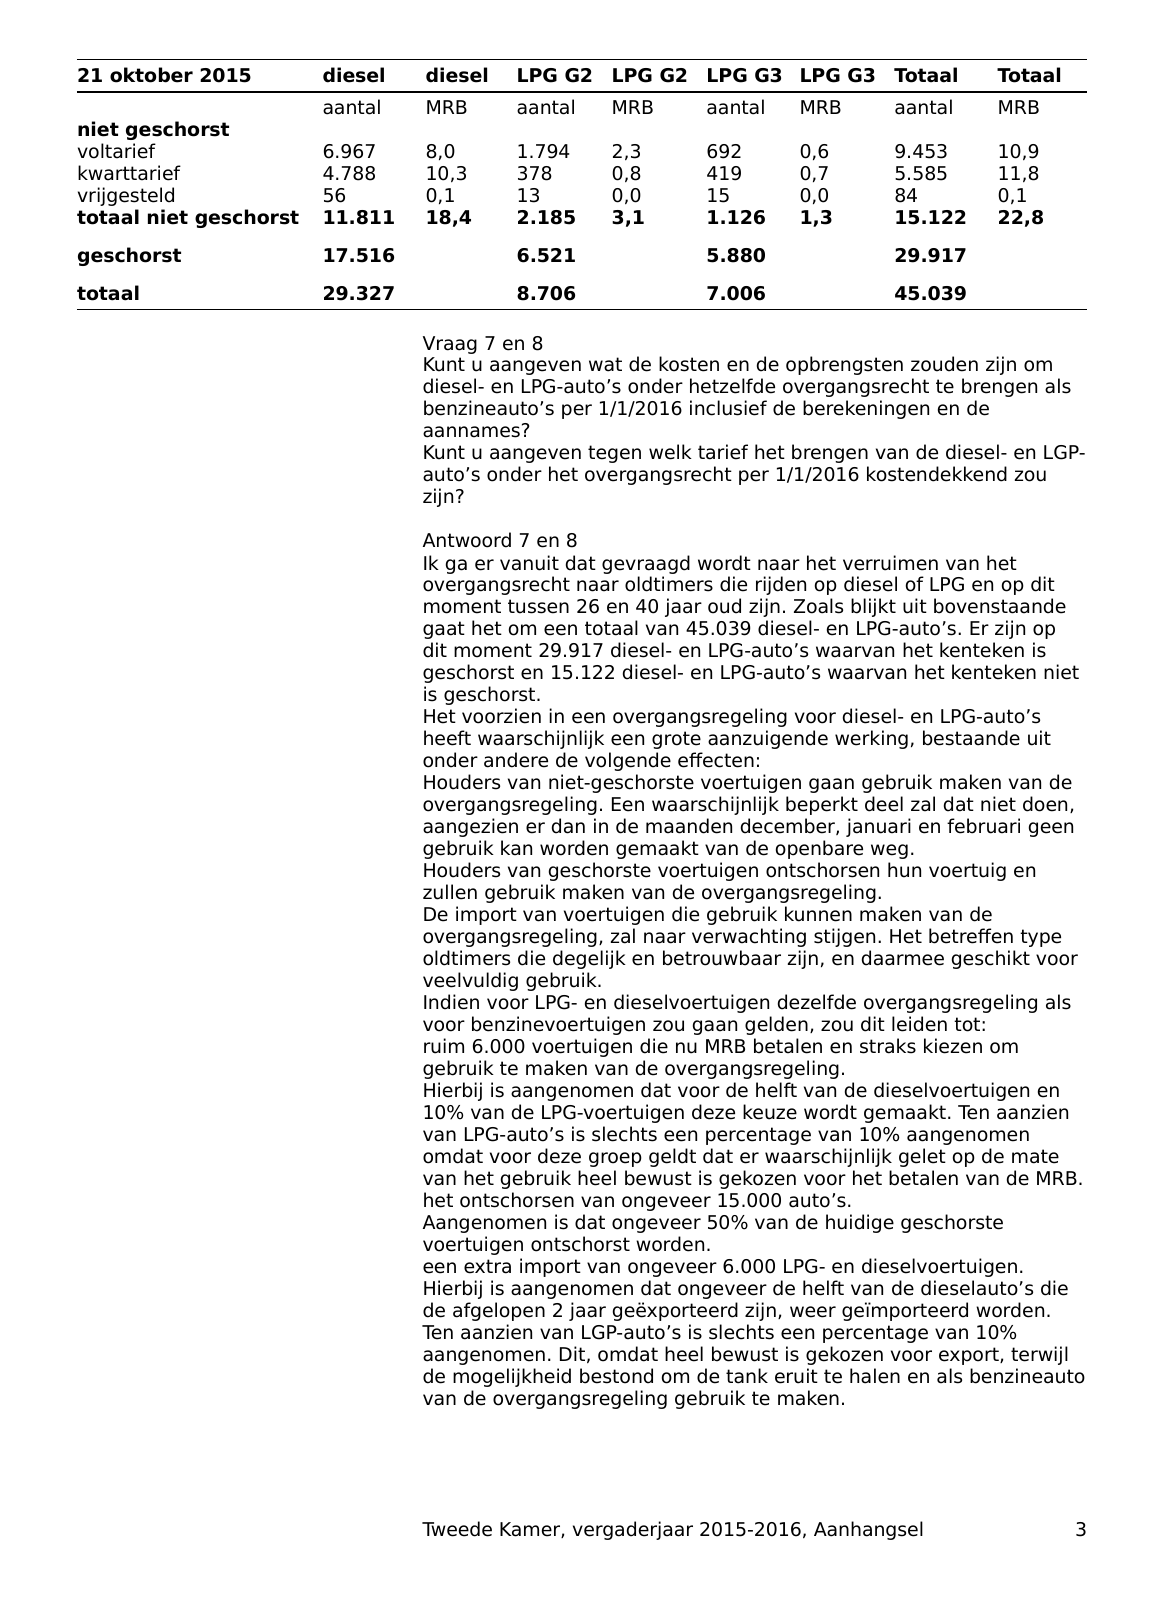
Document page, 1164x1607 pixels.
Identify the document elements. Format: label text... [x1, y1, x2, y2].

text Kunt u aangeven tegen welk tarief het brengen van de diesel- en LGP-auto’s onder het overgangsrecht per 1/1/2016 kostendekkend zou zijn? [422, 442, 1087, 508]
table_cell 5.585 [888, 163, 992, 185]
table_cell [888, 229, 992, 245]
table_cell totaal [77, 283, 316, 309]
text Hierbij is aangenomen dat ongeveer de helft van de dieselauto’s die de afgelopen 2 jaar geëxporteerd zijn, weer geïmporteerd worden. Ten aanzien van LGP-auto’s is slechts een percentage van 10% aangenomen. Dit, omdat heel bewust is gekozen voor export, terwijl de mogelijkheid bestond om de tank eruit te halen en als benzineauto van de overgangsregeling gebruik te maken. [422, 1278, 1087, 1409]
table_header 21 oktober 2015 [77, 60, 316, 91]
table_cell 6.967 [316, 141, 419, 163]
table_cell MRB [793, 93, 888, 119]
text Antwoord 7 en 8 [422, 530, 1087, 552]
table_cell [316, 119, 419, 141]
text een extra import van ongeveer 6.000 LPG- en dieselvoertuigen. [422, 1256, 1087, 1278]
table_cell [510, 267, 605, 282]
table_cell 7.006 [700, 283, 793, 309]
table_header Totaal [992, 60, 1087, 91]
table_cell 17.516 [316, 245, 419, 267]
table_cell [77, 229, 316, 245]
table_cell 29.917 [888, 245, 992, 267]
table_cell [793, 267, 888, 282]
table_cell 0,8 [605, 163, 700, 185]
table_cell 15 [700, 185, 793, 207]
table_cell voltarief [77, 141, 316, 163]
table_cell [77, 267, 316, 282]
table_cell aantal [888, 93, 992, 119]
table_cell 0,1 [992, 185, 1087, 207]
table_cell 29.327 [316, 283, 419, 309]
table_cell [992, 283, 1087, 309]
table_cell [605, 245, 700, 267]
table_cell 13 [510, 185, 605, 207]
table_cell 15.122 [888, 207, 992, 229]
table_cell [510, 229, 605, 245]
table_cell aantal [316, 93, 419, 119]
table_header LPG G2 [510, 60, 605, 91]
table_cell 0,0 [605, 185, 700, 207]
table_header LPG G2 [605, 60, 700, 91]
table_header diesel [420, 60, 510, 91]
table_cell [992, 119, 1087, 141]
table_cell 378 [510, 163, 605, 185]
table_cell 11.811 [316, 207, 419, 229]
table_cell 22,8 [992, 207, 1087, 229]
table_cell 2,3 [605, 141, 700, 163]
table_cell MRB [420, 93, 510, 119]
table_cell 1,3 [793, 207, 888, 229]
table_cell [992, 229, 1087, 245]
table_cell [420, 283, 510, 309]
table_cell 5.880 [700, 245, 793, 267]
table_cell 0,0 [793, 185, 888, 207]
table_cell 4.788 [316, 163, 419, 185]
text Vraag 7 en 8 [422, 332, 1087, 354]
table_cell 84 [888, 185, 992, 207]
text Hierbij is aangenomen dat voor de helft van de dieselvoertuigen en 10% van de LPG-voertuigen deze keuze wordt gemaakt. Ten aanzien van LPG-auto’s is slechts een percentage van 10% aangenomen omdat voor deze groep geldt dat er waarschijnlijk gelet op de mate van het gebruik heel bewust is gekozen voor het betalen van de MRB. [422, 1080, 1087, 1190]
table_cell [605, 267, 700, 282]
table_cell 8.706 [510, 283, 605, 309]
text Houders van niet-geschorste voertuigen gaan gebruik maken van de overgangsregeling. Een waarschijnlijk beperkt deel zal dat niet doen, aangezien er dan in de maanden december, januari en februari geen gebruik kan worden gemaakt van de openbare weg. [422, 772, 1087, 860]
table_cell [77, 93, 316, 119]
table_cell kwarttarief [77, 163, 316, 185]
table_cell 10,3 [420, 163, 510, 185]
table_cell 6.521 [510, 245, 605, 267]
table_cell [605, 229, 700, 245]
text Ik ga er vanuit dat gevraagd wordt naar het verruimen van het overgangsrecht naar oldtimers die rijden op diesel of LPG en op dit moment tussen 26 en 40 jaar oud zijn. Zoals blijkt uit bovenstaande gaat het om een totaal van 45.039 diesel- en LPG-auto’s. Er zijn op dit moment 29.917 diesel- en LPG-auto’s waarvan het kenteken is geschorst en 15.122 diesel- en LPG-auto’s waarvan het kenteken niet is geschorst. [422, 552, 1087, 706]
table_header LPG G3 [793, 60, 888, 91]
table_cell 2.185 [510, 207, 605, 229]
table_cell 419 [700, 163, 793, 185]
table_cell 1.794 [510, 141, 605, 163]
table_cell 1.126 [700, 207, 793, 229]
table_cell [605, 283, 700, 309]
table_cell MRB [605, 93, 700, 119]
table_header Totaal [888, 60, 992, 91]
table_cell niet geschorst [77, 119, 316, 141]
text het ontschorsen van ongeveer 15.000 auto’s. [422, 1190, 1087, 1212]
table_cell [992, 245, 1087, 267]
table_cell vrijgesteld [77, 185, 316, 207]
text Indien voor LPG- en dieselvoertuigen dezelfde overgangsregeling als voor benzinevoertuigen zou gaan gelden, zou dit leiden tot: [422, 992, 1087, 1036]
table_cell 18,4 [420, 207, 510, 229]
table_cell 45.039 [888, 283, 992, 309]
table_cell [793, 229, 888, 245]
text De import van voertuigen die gebruik kunnen maken van de overgangsregeling, zal naar verwachting stijgen. Het betreffen type oldtimers die degelijk en betrouwbaar zijn, en daarmee geschikt voor veelvuldig gebruik. [422, 904, 1087, 992]
table_cell [793, 283, 888, 309]
table_cell aantal [510, 93, 605, 119]
table_cell [605, 119, 700, 141]
table_cell [888, 267, 992, 282]
table_cell 8,0 [420, 141, 510, 163]
text ruim 6.000 voertuigen die nu MRB betalen en straks kiezen om gebruik te maken van de overgangsregeling. [422, 1036, 1087, 1080]
text Houders van geschorste voertuigen ontschorsen hun voertuig en zullen gebruik maken van de overgangsregeling. [422, 860, 1087, 904]
table_cell 0,7 [793, 163, 888, 185]
table_cell 0,1 [420, 185, 510, 207]
table_cell 56 [316, 185, 419, 207]
table_cell 11,8 [992, 163, 1087, 185]
table_header diesel [316, 60, 419, 91]
table_cell [793, 119, 888, 141]
text Het voorzien in een overgangsregeling voor diesel- en LPG-auto’s heeft waarschijnlijk een grote aanzuigende werking, bestaande uit onder andere de volgende effecten: [422, 706, 1087, 772]
table_cell totaal niet geschorst [77, 207, 316, 229]
table_cell [700, 229, 793, 245]
table_cell [420, 267, 510, 282]
table_cell [700, 267, 793, 282]
table_cell [510, 119, 605, 141]
table_cell MRB [992, 93, 1087, 119]
table_cell [700, 119, 793, 141]
table_cell 0,6 [793, 141, 888, 163]
table_cell 9.453 [888, 141, 992, 163]
text Aangenomen is dat ongeveer 50% van de huidige geschorste voertuigen ontschorst worden. [422, 1212, 1087, 1256]
table_cell [420, 119, 510, 141]
table_cell [316, 229, 419, 245]
text Kunt u aangeven wat de kosten en de opbrengsten zouden zijn om diesel- en LPG-auto’s onder hetzelfde overgangsrecht te brengen als benzineauto’s per 1/1/2016 inclusief de berekeningen en de aannames? [422, 354, 1087, 442]
table_cell 692 [700, 141, 793, 163]
table_cell 3,1 [605, 207, 700, 229]
table_cell geschorst [77, 245, 316, 267]
table_cell [888, 119, 992, 141]
table_cell [793, 245, 888, 267]
table_cell aantal [700, 93, 793, 119]
table_header LPG G3 [700, 60, 793, 91]
table_cell [420, 245, 510, 267]
table_cell [316, 267, 419, 282]
table_cell [420, 229, 510, 245]
table_cell 10,9 [992, 141, 1087, 163]
table_cell [992, 267, 1087, 282]
